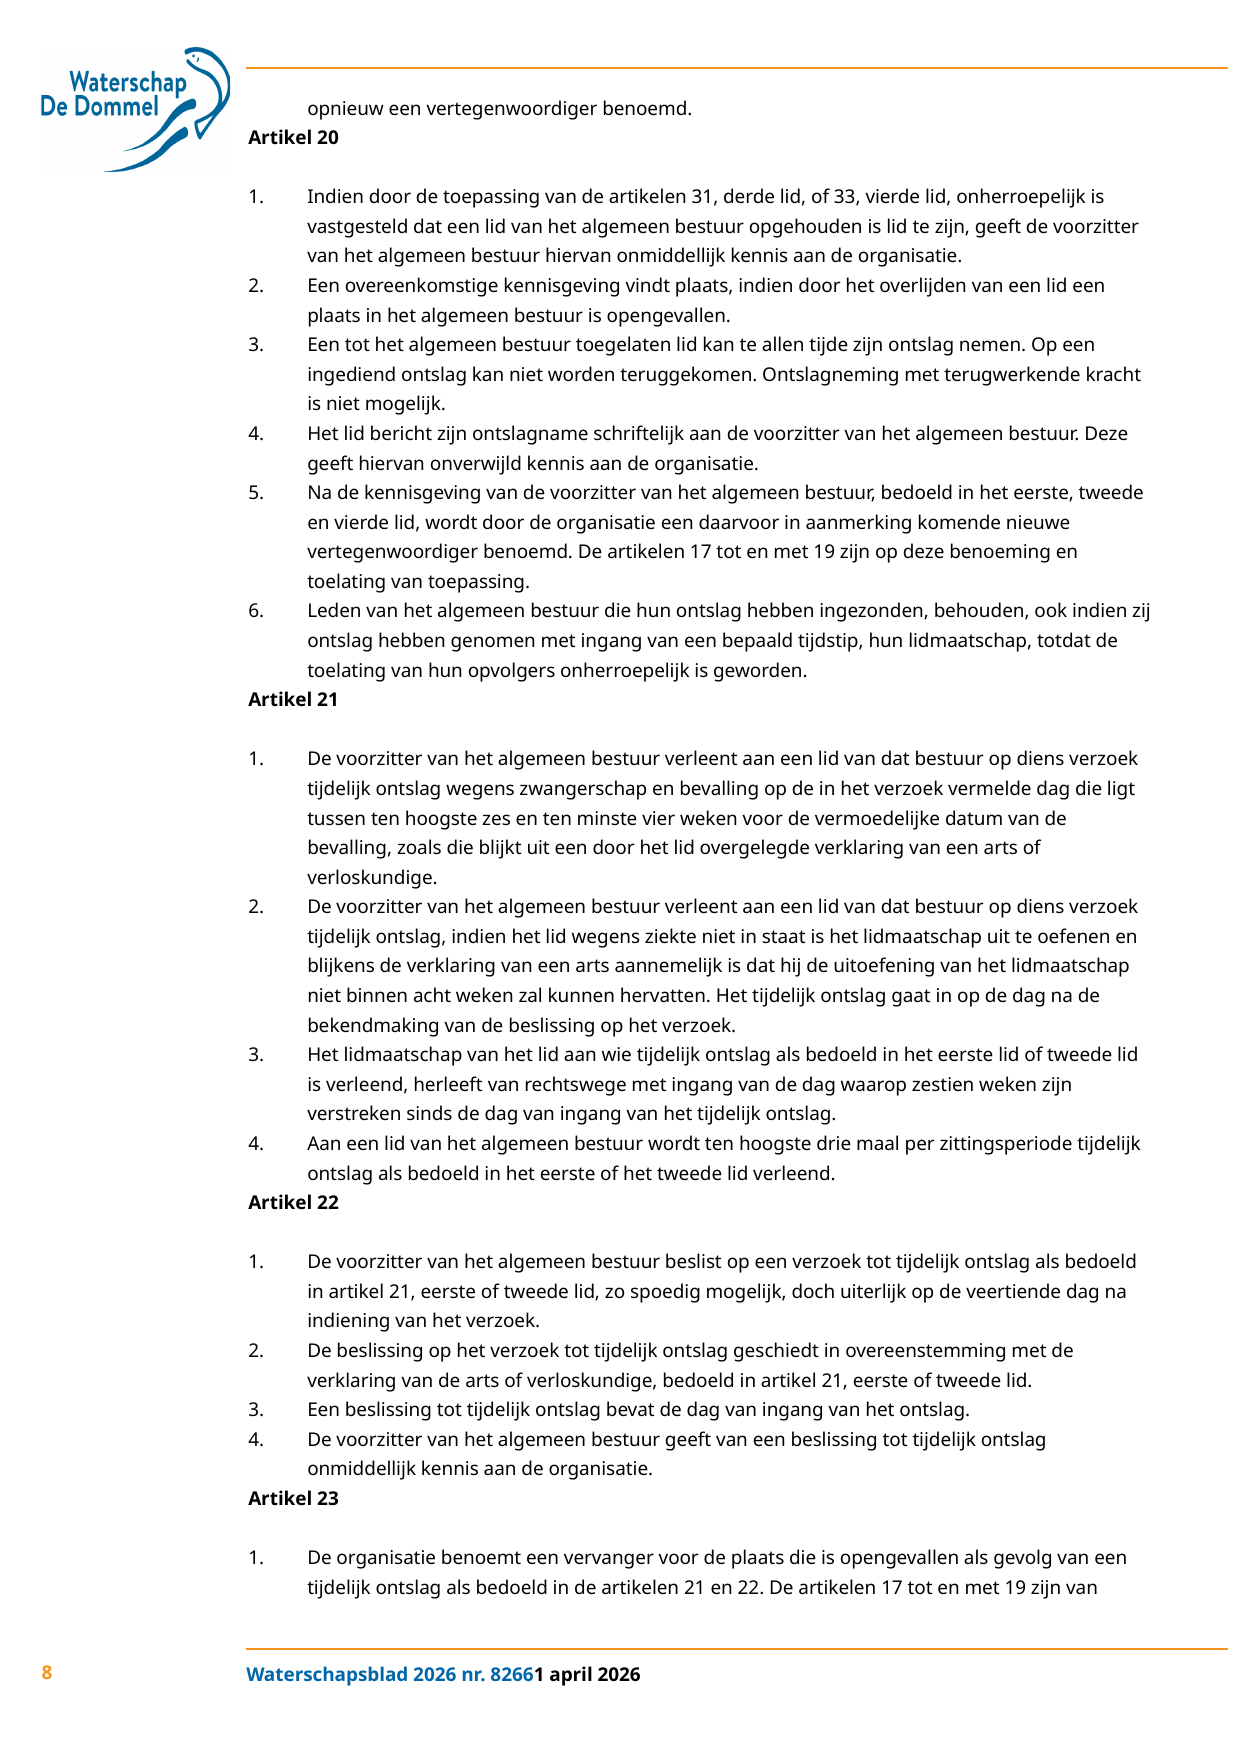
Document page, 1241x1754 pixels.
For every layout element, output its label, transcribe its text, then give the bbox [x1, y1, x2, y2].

list Leden van het algemeen bestuur die hun ontslag hebben ingezonden, behouden, ook indien zij ontslag hebben genomen met ingang van een bepaald tijdstip, hun lidmaatschap, totdat de toelating van hun opvolgers onherroepelijk is geworden. [248, 598, 1152, 683]
list Een beslissing tot tijdelijk ontslag bevat de dag van ingang van het ontslag. [248, 1396, 1152, 1422]
list De organisatie benoemt een vervanger voor de plaats die is opengevallen als gevolg van een tijdelijk ontslag als bedoeld in de artikelen 21 en 22. De artikelen 17 tot en met 19 zijn van [248, 1544, 1152, 1600]
list De voorzitter van het algemeen bestuur verleent aan een lid van dat bestuur op diens verzoek tijdelijk ontslag, indien het lid wegens ziekte niet in staat is het lidmaatschap uit te oefenen en blijkens de verklaring van een arts aannemelijk is dat hij de uitoefening van het lidmaatschap niet binnen acht weken zal kunnen hervatten. Het tijdelijk ontslag gaat in op de dag na de bekendmaking van de beslissing op het verzoek. [248, 893, 1152, 1038]
list De beslissing op het verzoek tot tijdelijk ontslag geschiedt in overeenstemming met de verklaring van de arts of verloskundige, bedoeld in artikel 21, eerste of tweede lid. [248, 1337, 1152, 1393]
picture [41, 47, 231, 172]
list Een overeenkomstige kennisgeving vindt plaats, indien door het overlijden van een lid een plaats in het algemeen bestuur is opengevallen. [248, 272, 1152, 328]
list De voorzitter van het algemeen bestuur geeft van een beslissing tot tijdelijk ontslag onmiddellijk kennis aan de organisatie. [248, 1426, 1152, 1481]
text Artikel 21 [248, 686, 1152, 712]
list opnieuw een vertegenwoordiger benoemd. [248, 95, 1152, 121]
list Een tot het algemeen bestuur toegelaten lid kan te allen tijde zijn ontslag nemen. Op een ingediend ontslag kan niet worden teruggekomen. Ontslagneming met terugwerkende kracht is niet mogelijk. [248, 331, 1152, 416]
text Artikel 20 [248, 124, 1152, 150]
text Artikel 23 [248, 1485, 1152, 1511]
picture [204, 47, 231, 76]
list Het lid bericht zijn ontslagname schriftelijk aan de voorzitter van het algemeen bestuur. Deze geeft hiervan onverwijld kennis aan de organisatie. [248, 420, 1152, 476]
list Na de kennisgeving van de voorzitter van het algemeen bestuur, bedoeld in het eerste, tweede en vierde lid, wordt door de organisatie een daarvoor in aanmerking komende nieuwe vertegenwoordiger benoemd. De artikelen 17 tot en met 19 zijn op deze benoeming en toelating van toepassing. [248, 479, 1152, 594]
picture [198, 118, 210, 131]
picture [45, 99, 51, 111]
list De voorzitter van het algemeen bestuur verleent aan een lid van dat bestuur op diens verzoek tijdelijk ontslag wegens zwangerschap en bevalling op de in het verzoek vermelde dag die ligt tussen ten hoogste zes en ten minste vier weken voor de vermoedelijke datum van de bevalling, zoals die blijkt uit een door het lid overgelegde verklaring van een arts of verloskundige. [248, 746, 1152, 890]
list Het lidmaatschap van het lid aan wie tijdelijk ontslag als bedoeld in het eerste lid of tweede lid is verleend, herleeft van rechtswege met ingang van de dag waarop zestien weken zijn verstreken sinds de dag van ingang van het tijdelijk ontslag. [248, 1041, 1152, 1126]
list Indien door de toepassing van de artikelen 31, derde lid, of 33, vierde lid, onherroepelijk is vastgesteld dat een lid van het algemeen bestuur opgehouden is lid te zijn, geeft de voorzitter van het algemeen bestuur hiervan onmiddellijk kennis aan de organisatie. [248, 183, 1152, 268]
list De voorzitter van het algemeen bestuur beslist op een verzoek tot tijdelijk ontslag als bedoeld in artikel 21, eerste of tweede lid, zo spoedig mogelijk, doch uiterlijk op de veertiende dag na indiening van het verzoek. [248, 1248, 1152, 1333]
text Artikel 22 [248, 1189, 1152, 1215]
list Aan een lid van het algemeen bestuur wordt ten hoogste drie maal per zittingsperiode tijdelijk ontslag als bedoeld in het eerste of het tweede lid verleend. [248, 1130, 1152, 1186]
